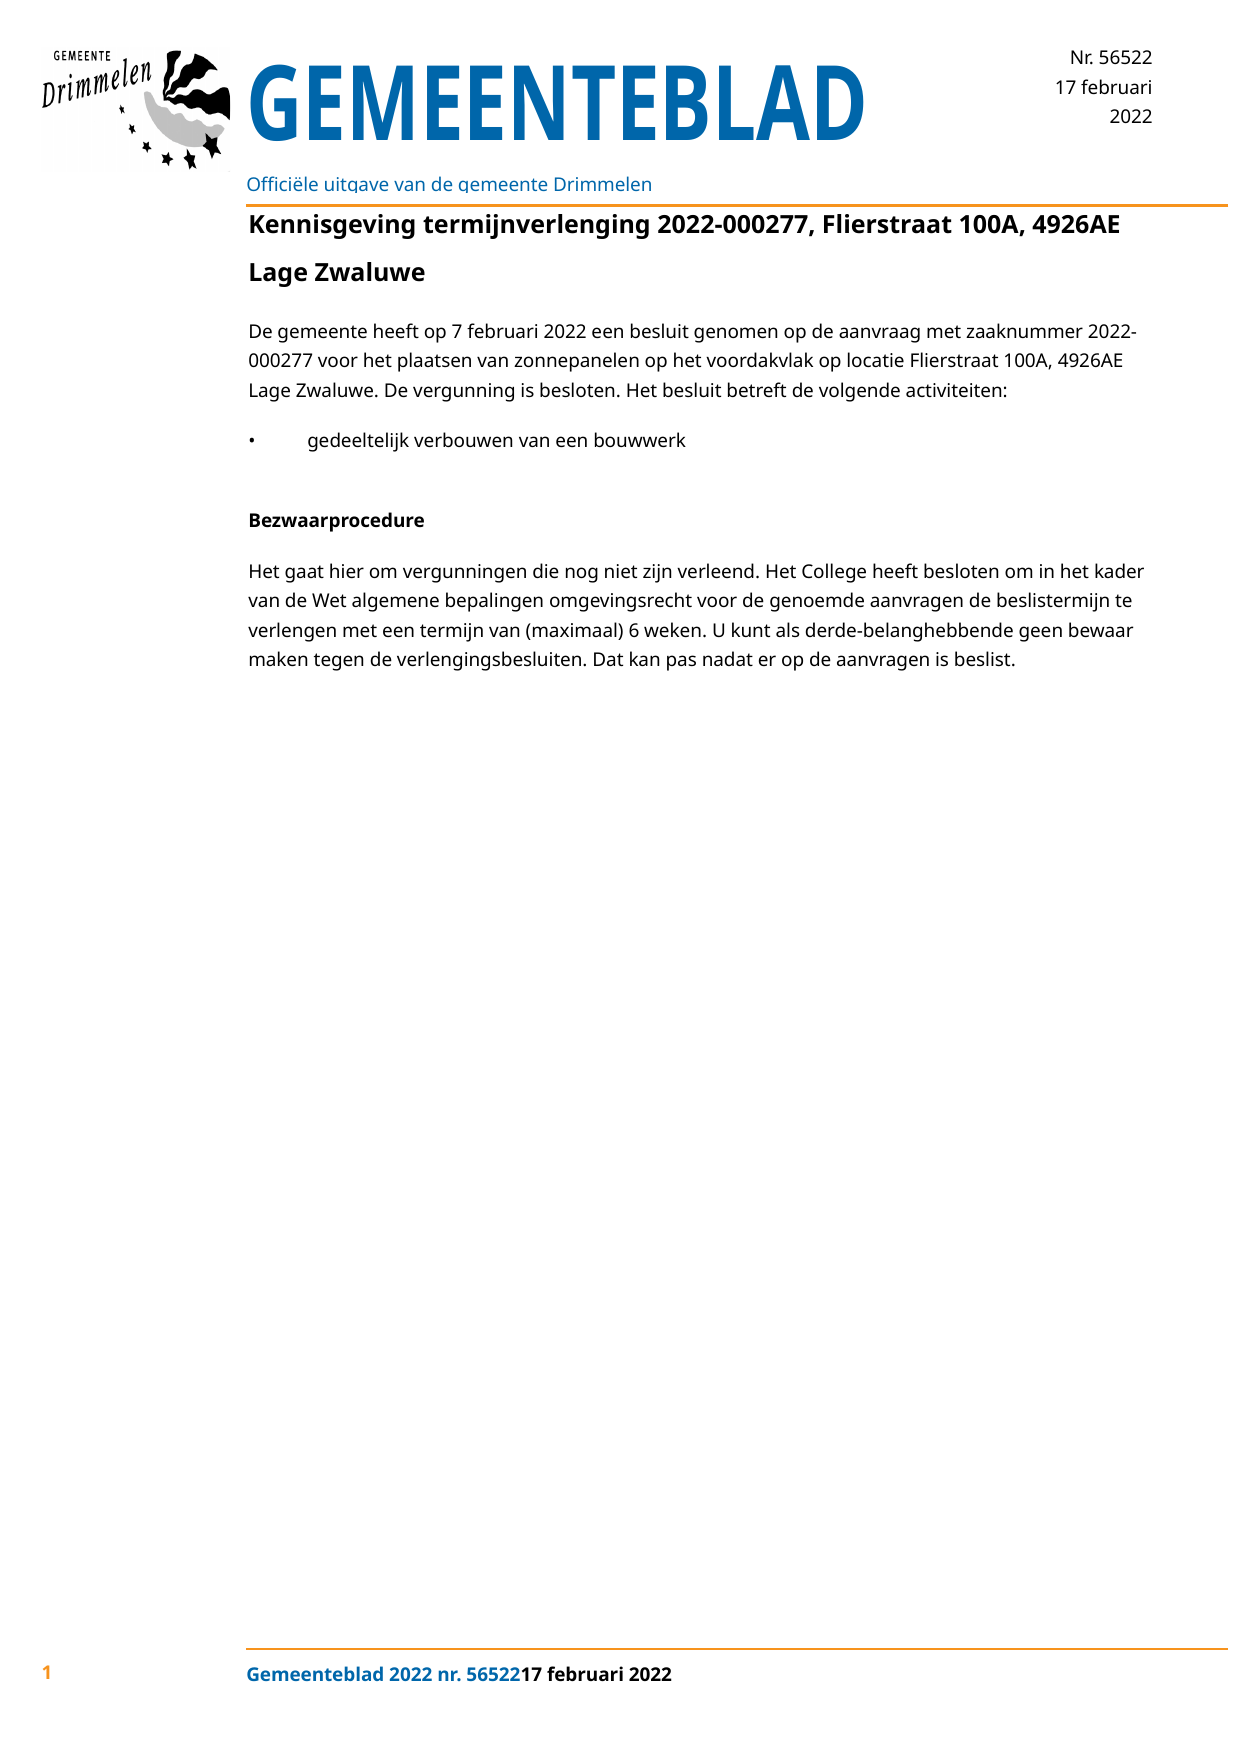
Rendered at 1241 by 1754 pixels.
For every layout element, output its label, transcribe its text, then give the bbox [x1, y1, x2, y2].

picture [41, 47, 231, 172]
text De gemeente heeft op 7 februari 2022 een besluit genomen op de aanvraag met zaaknummer 2022-000277 voor het plaatsen van zonnepanelen op het voordakvlak op locatie Flierstraat 100A, 4926AE Lage Zwaluwe. De vergunning is besloten. Het besluit betreft de volgende activiteiten: [248, 318, 1152, 403]
text Kennisgeving termijnverlenging 2022-000277, Flierstraat 100A, 4926AE Lage Zwaluwe [248, 207, 1152, 288]
list gedeeltelijk verbouwen van een bouwwerk [248, 427, 1152, 453]
text Bezwaarprocedure [248, 507, 1152, 533]
text Het gaat hier om vergunningen die nog niet zijn verleend. Het College heeft besloten om in het kader van de Wet algemene bepalingen omgevingsrecht voor de genoemde aanvragen de beslistermijn te verlengen met een termijn van (maximaal) 6 weken. U kunt als derde-belanghebbende geen bewaar maken tegen de verlengingsbesluiten. Dat kan pas nadat er op de aanvragen is beslist. [248, 558, 1152, 672]
